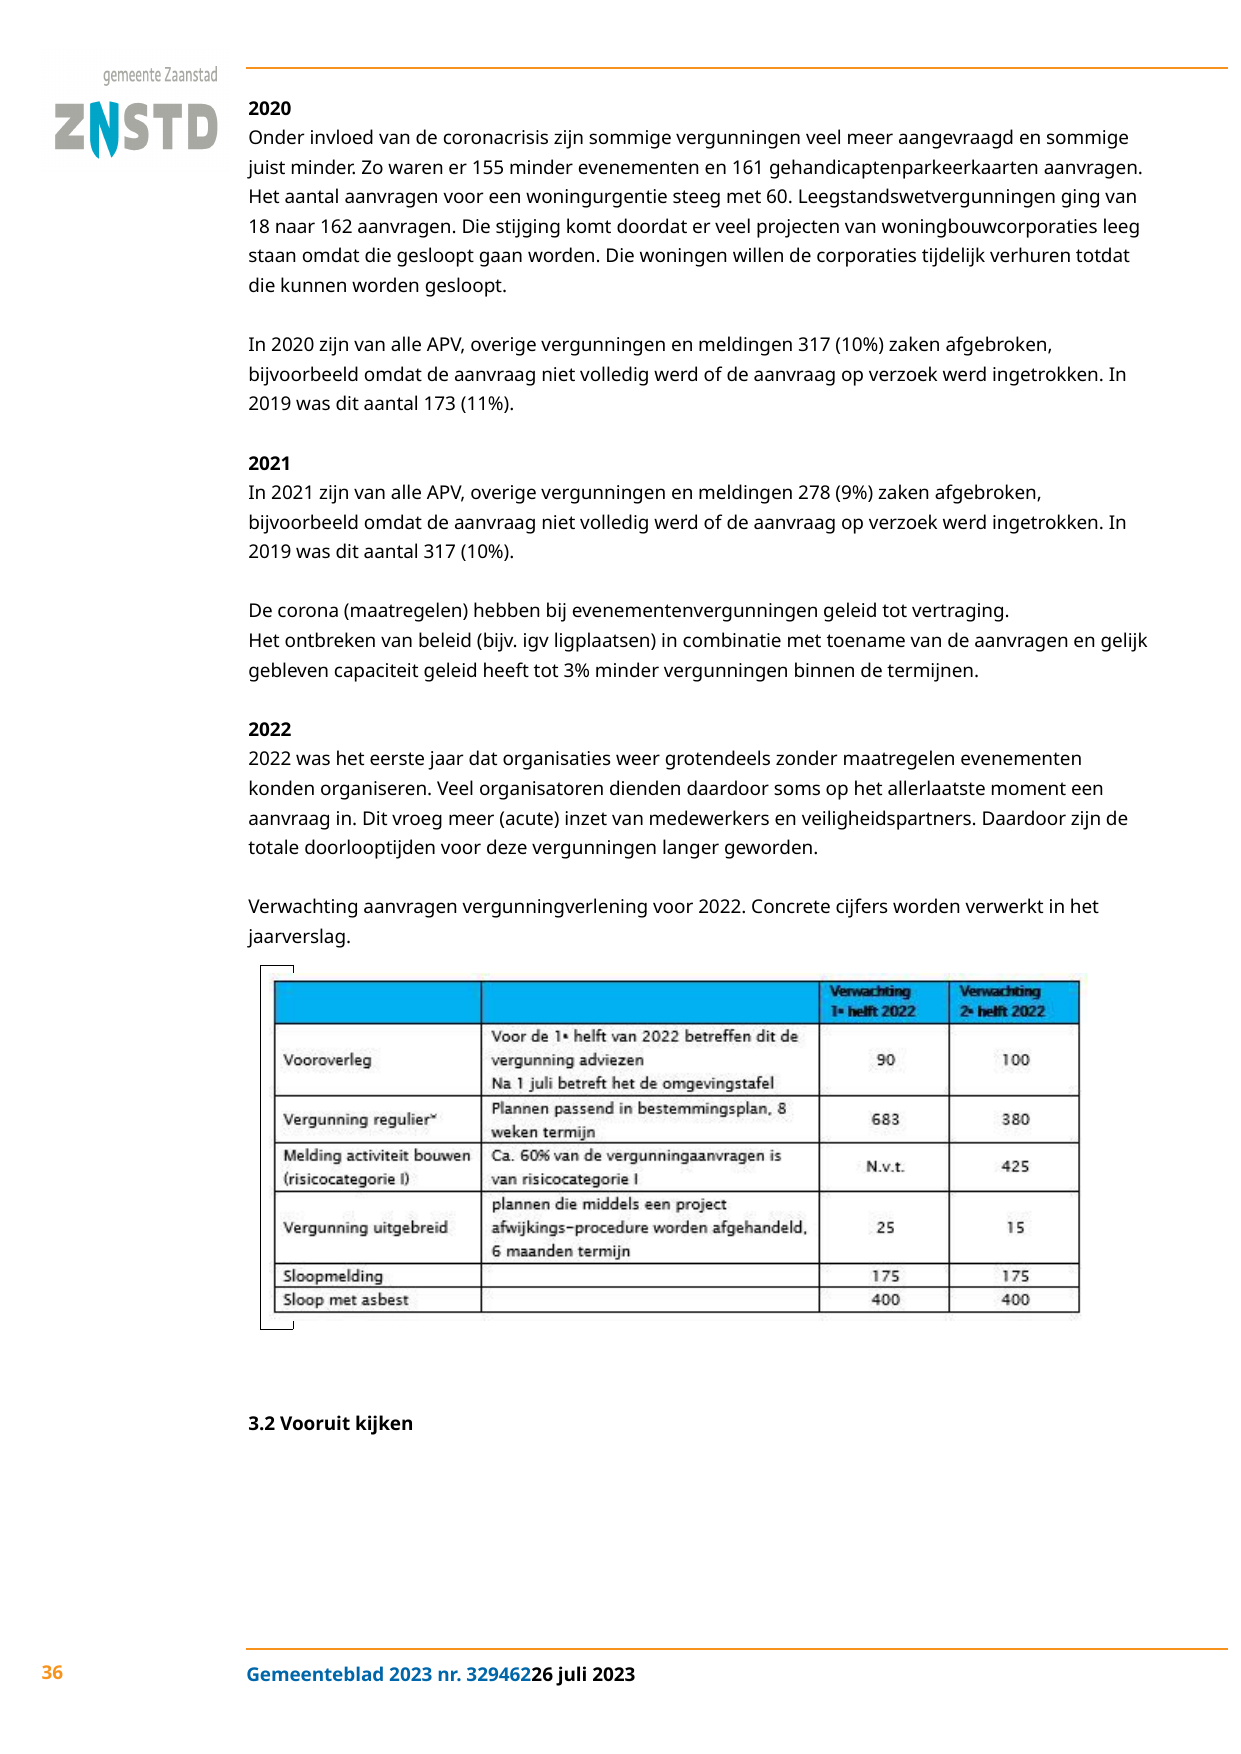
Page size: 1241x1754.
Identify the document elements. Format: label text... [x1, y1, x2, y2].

text De corona (maatregelen) hebben bij evenementenvergunningen geleid tot vertraging. [248, 598, 1152, 623]
picture [41, 47, 231, 172]
picture [268, 973, 1088, 1321]
text Onder invloed van de coronacrisis zijn sommige vergunningen veel meer aangevraagd en sommige juist minder. Zo waren er 155 minder evenementen en 161 gehandicaptenparkeerkaarten aanvragen. Het aantal aanvragen voor een woningurgentie steeg met 60. Leegstandswetvergunningen ging van 18 naar 162 aanvragen. Die stijging komt doordat er veel projecten van woningbouwcorporaties leeg staan omdat die gesloopt gaan worden. Die woningen willen de corporaties tijdelijk verhuren totdat die kunnen worden gesloopt. [248, 124, 1152, 298]
text Verwachting aanvragen vergunningverlening voor 2022. Concrete cijfers worden verwerkt in het jaarverslag. [248, 893, 1152, 949]
text 2021 [248, 450, 1152, 476]
text Het ontbreken van beleid (bijv. igv ligplaatsen) in combinatie met toename van de aanvragen en gelijk gebleven capaciteit geleid heeft tot 3% minder vergunningen binnen de termijnen. [248, 627, 1152, 683]
text In 2021 zijn van alle APV, overige vergunningen en meldingen 278 (9%) zaken afgebroken, bijvoorbeeld omdat de aanvraag niet volledig werd of de aanvraag op verzoek werd ingetrokken. In 2019 was dit aantal 317 (10%). [248, 479, 1152, 564]
text 2022 was het eerste jaar dat organisaties weer grotendeels zonder maatregelen evenementen konden organiseren. Veel organisatoren dienden daardoor soms op het allerlaatste moment een aanvraag in. Dit vroeg meer (acute) inzet van medewerkers en veiligheidspartners. Daardoor zijn de totale doorlooptijden voor deze vergunningen langer geworden. [248, 746, 1152, 860]
text 3.2 Vooruit kijken [248, 1410, 1152, 1435]
text 2022 [248, 716, 1152, 742]
text In 2020 zijn van alle APV, overige vergunningen en meldingen 317 (10%) zaken afgebroken, bijvoorbeeld omdat de aanvraag niet volledig werd of de aanvraag op verzoek werd ingetrokken. In 2019 was dit aantal 173 (11%). [248, 331, 1152, 416]
text 2020 [248, 95, 1152, 121]
